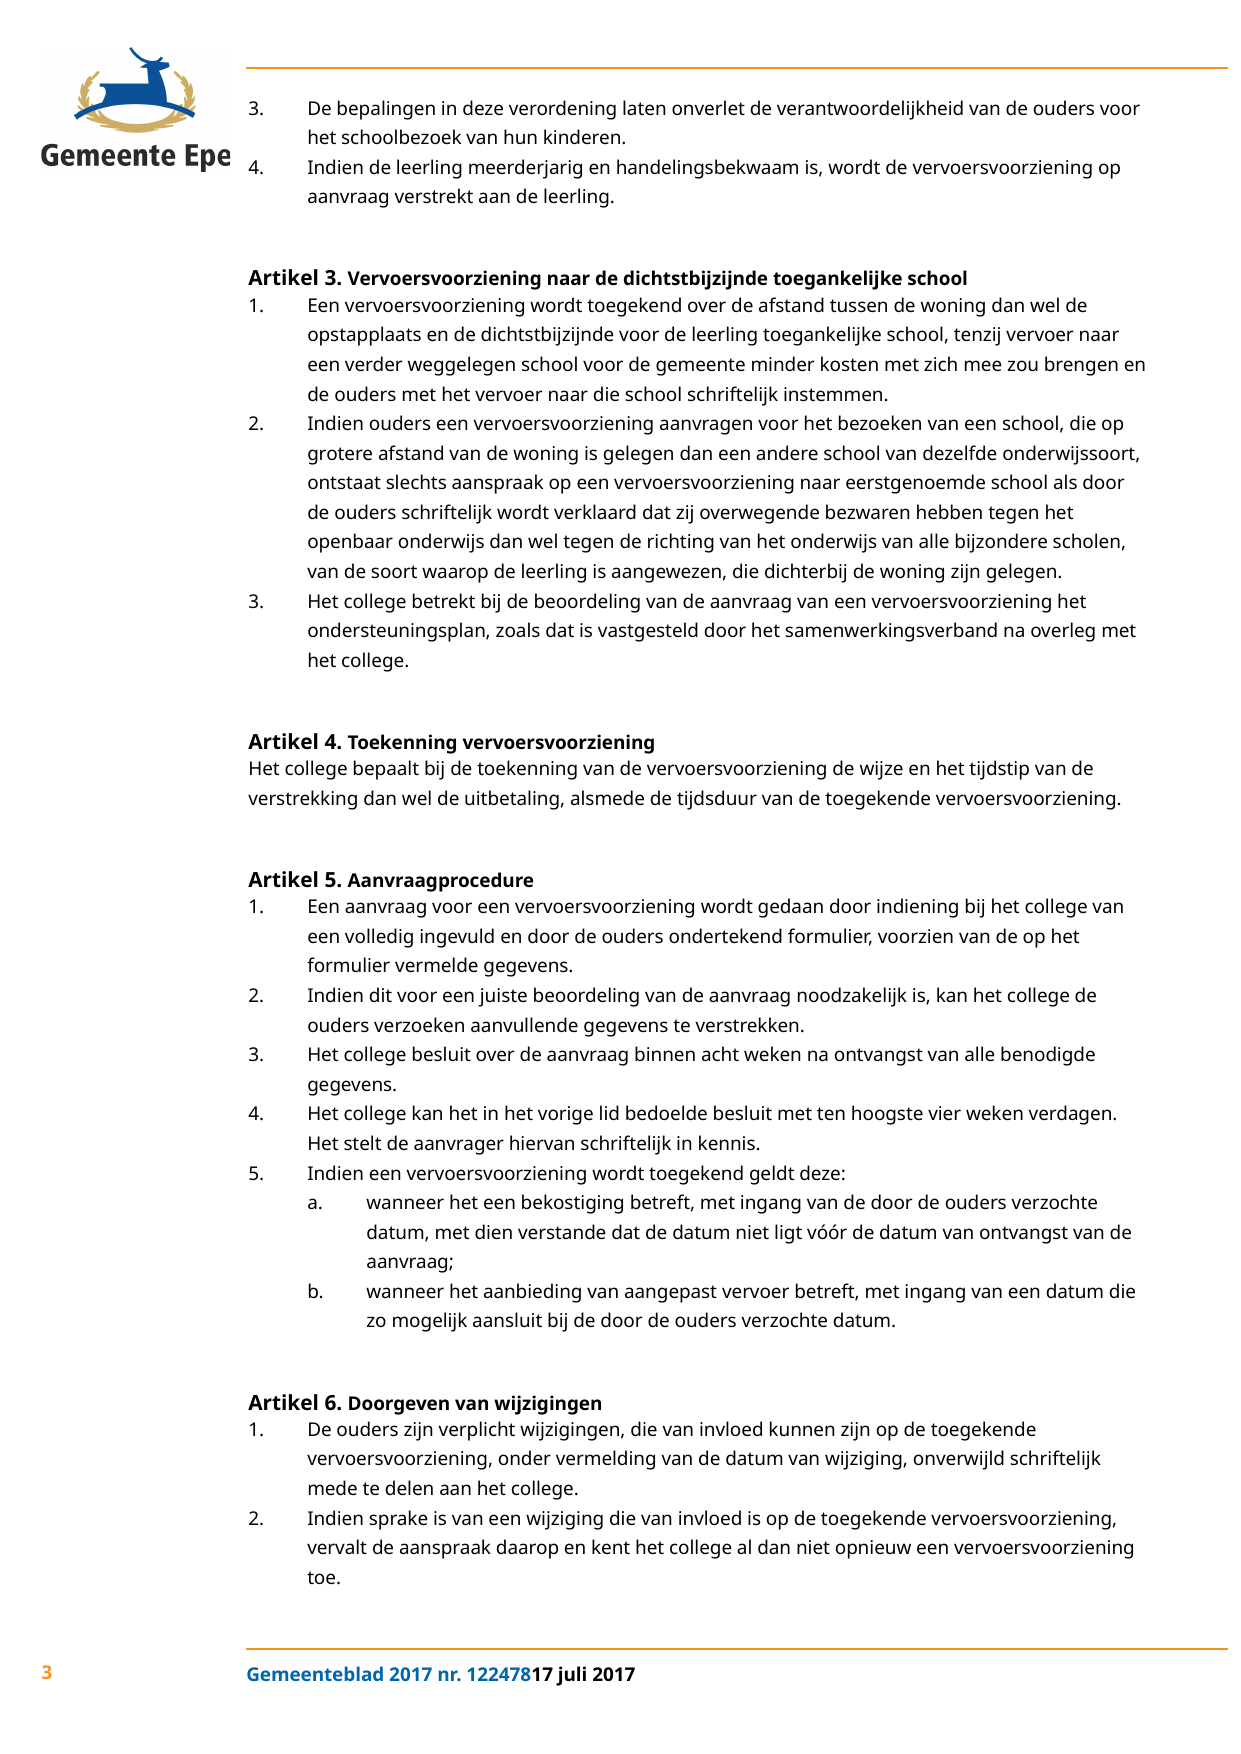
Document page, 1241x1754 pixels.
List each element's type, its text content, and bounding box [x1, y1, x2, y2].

list wanneer het een bekostiging betreft, met ingang van de door de ouders verzochte datum, met dien verstande dat de datum niet ligt vóór de datum van ontvangst van de aanvraag; [307, 1189, 1152, 1274]
list Indien een vervoersvoorziening wordt toegekend geldt deze: [248, 1160, 1152, 1185]
list Een aanvraag voor een vervoersvoorziening wordt gedaan door indiening bij het college van een volledig ingevuld en door de ouders ondertekend formulier, voorzien van de op het formulier vermelde gegevens. [248, 893, 1152, 978]
list Indien dit voor een juiste beoordeling van de aanvraag noodzakelijk is, kan het college de ouders verzoeken aanvullende gegevens te verstrekken. [248, 982, 1152, 1037]
list Indien de leerling meerderjarig en handelingsbekwaam is, wordt de vervoersvoorziening op aanvraag verstrekt aan de leerling. [248, 154, 1152, 209]
picture [41, 47, 231, 172]
list Het college besluit over de aanvraag binnen acht weken na ontvangst van alle benodigde gegevens. [248, 1041, 1152, 1097]
text Het college bepaalt bij de toekenning van de vervoersvoorziening de wijze en het tijdstip van de verstrekking dan wel de uitbetaling, alsmede de tijdsduur van de toegekende vervoersvoorziening. [248, 755, 1152, 811]
list De ouders zijn verplicht wijzigingen, die van invloed kunnen zijn op de toegekende vervoersvoorziening, onder vermelding van de datum van wijziging, onverwijld schriftelijk mede te delen aan het college. [248, 1416, 1152, 1501]
text Artikel 4. Toekenning vervoersvoorziening [248, 727, 1152, 755]
list Indien ouders een vervoersvoorziening aanvragen voor het bezoeken van een school, die op grotere afstand van de woning is gelegen dan een andere school van dezelfde onderwijssoort, ontstaat slechts aanspraak op een vervoersvoorziening naar eerstgenoemde school als door de ouders schriftelijk wordt verklaard dat zij overwegende bezwaren hebben tegen het openbaar onderwijs dan wel tegen de richting van het onderwijs van alle bijzondere scholen, van de soort waarop de leerling is aangewezen, die dichterbij de woning zijn gelegen. [248, 410, 1152, 584]
list Een vervoersvoorziening wordt toegekend over de afstand tussen de woning dan wel de opstapplaats en de dichtstbijzijnde voor de leerling toegankelijke school, tenzij vervoer naar een verder weggelegen school voor de gemeente minder kosten met zich mee zou brengen en de ouders met het vervoer naar die school schriftelijk instemmen. [248, 292, 1152, 406]
list Het college kan het in het vorige lid bedoelde besluit met ten hoogste vier weken verdagen. Het stelt de aanvrager hiervan schriftelijk in kennis. [248, 1101, 1152, 1156]
text Artikel 5. Aanvraagprocedure [248, 865, 1152, 893]
list wanneer het aanbieding van aangepast vervoer betreft, met ingang van een datum die zo mogelijk aansluit bij de door de ouders verzochte datum. [307, 1278, 1152, 1333]
list Indien sprake is van een wijziging die van invloed is op de toegekende vervoersvoorziening, vervalt de aanspraak daarop en kent het college al dan niet opnieuw een vervoersvoorziening toe. [248, 1505, 1152, 1590]
list Het college betrekt bij de beoordeling van de aanvraag van een vervoersvoorziening het ondersteuningsplan, zoals dat is vastgesteld door het samenwerkingsverband na overleg met het college. [248, 588, 1152, 673]
text Artikel 6. Doorgeven van wijzigingen [248, 1388, 1152, 1416]
text Artikel 3. Vervoersvoorziening naar de dichtstbijzijnde toegankelijke school [248, 263, 1152, 292]
list De bepalingen in deze verordening laten onverlet de verantwoordelijkheid van de ouders voor het schoolbezoek van hun kinderen. [248, 95, 1152, 150]
